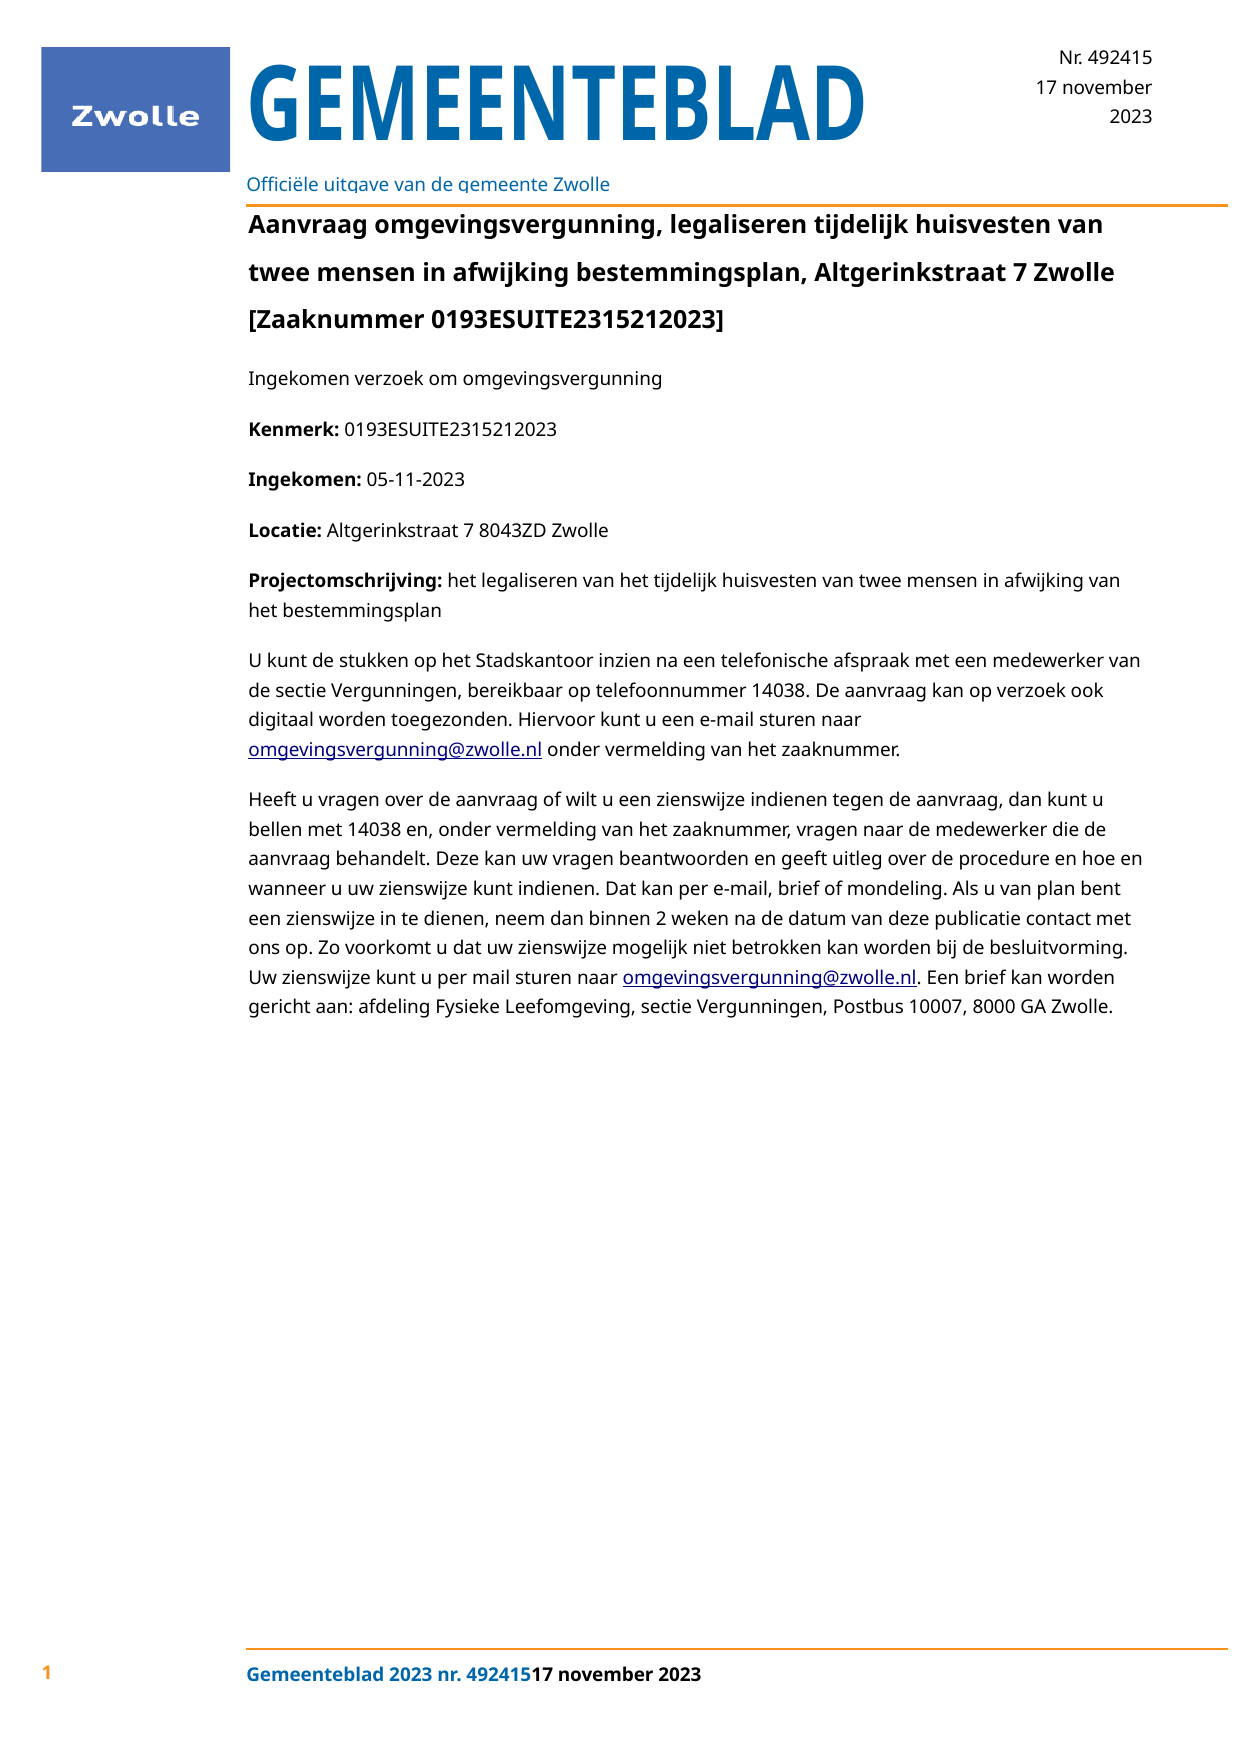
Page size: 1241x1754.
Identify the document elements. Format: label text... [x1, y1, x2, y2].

text Ingekomen: 05-11-2023 [248, 466, 1152, 492]
text Projectomschrijving: het legaliseren van het tijdelijk huisvesten van twee mensen in afwijking van het bestemmingsplan [248, 567, 1152, 622]
text Aanvraag omgevingsvergunning, legaliseren tijdelijk huisvesten van twee mensen in afwijking bestemmingsplan, Altgerinkstraat 7 Zwolle [Zaaknummer 0193ESUITE2315212023] [248, 207, 1152, 336]
text Locatie: Altgerinkstraat 7 8043ZD Zwolle [248, 517, 1152, 542]
text Kenmerk: 0193ESUITE2315212023 [248, 416, 1152, 442]
text U kunt de stukken op het Stadskantoor inzien na een telefonische afspraak met een medewerker van de sectie Vergunningen, bereikbaar op telefoonnummer 14038. De aanvraag kan op verzoek ook digitaal worden toegezonden. Hiervoor kunt u een e-mail sturen naar omgevingsvergunning@zwolle.nl onder vermelding van het zaaknummer. [248, 647, 1152, 762]
text Ingekomen verzoek om omgevingsvergunning [248, 366, 1152, 391]
picture [41, 47, 231, 172]
text Heeft u vragen over de aanvraag of wilt u een zienswijze indienen tegen de aanvraag, dan kunt u bellen met 14038 en, onder vermelding van het zaaknummer, vragen naar de medewerker die de aanvraag behandelt. Deze kan uw vragen beantwoorden en geeft uitleg over de procedure en hoe en wanneer u uw zienswijze kunt indienen. Dat kan per e-mail, brief of mondeling. Als u van plan bent een zienswijze in te dienen, neem dan binnen 2 weken na de datum van deze publicatie contact met ons op. Zo voorkomt u dat uw zienswijze mogelijk niet betrokken kan worden bij de besluitvorming. Uw zienswijze kunt u per mail sturen naar omgevingsvergunning@zwolle.nl. Een brief kan worden gericht aan: afdeling Fysieke Leefomgeving, sectie Vergunningen, Postbus 10007, 8000 GA Zwolle. [248, 786, 1152, 1019]
